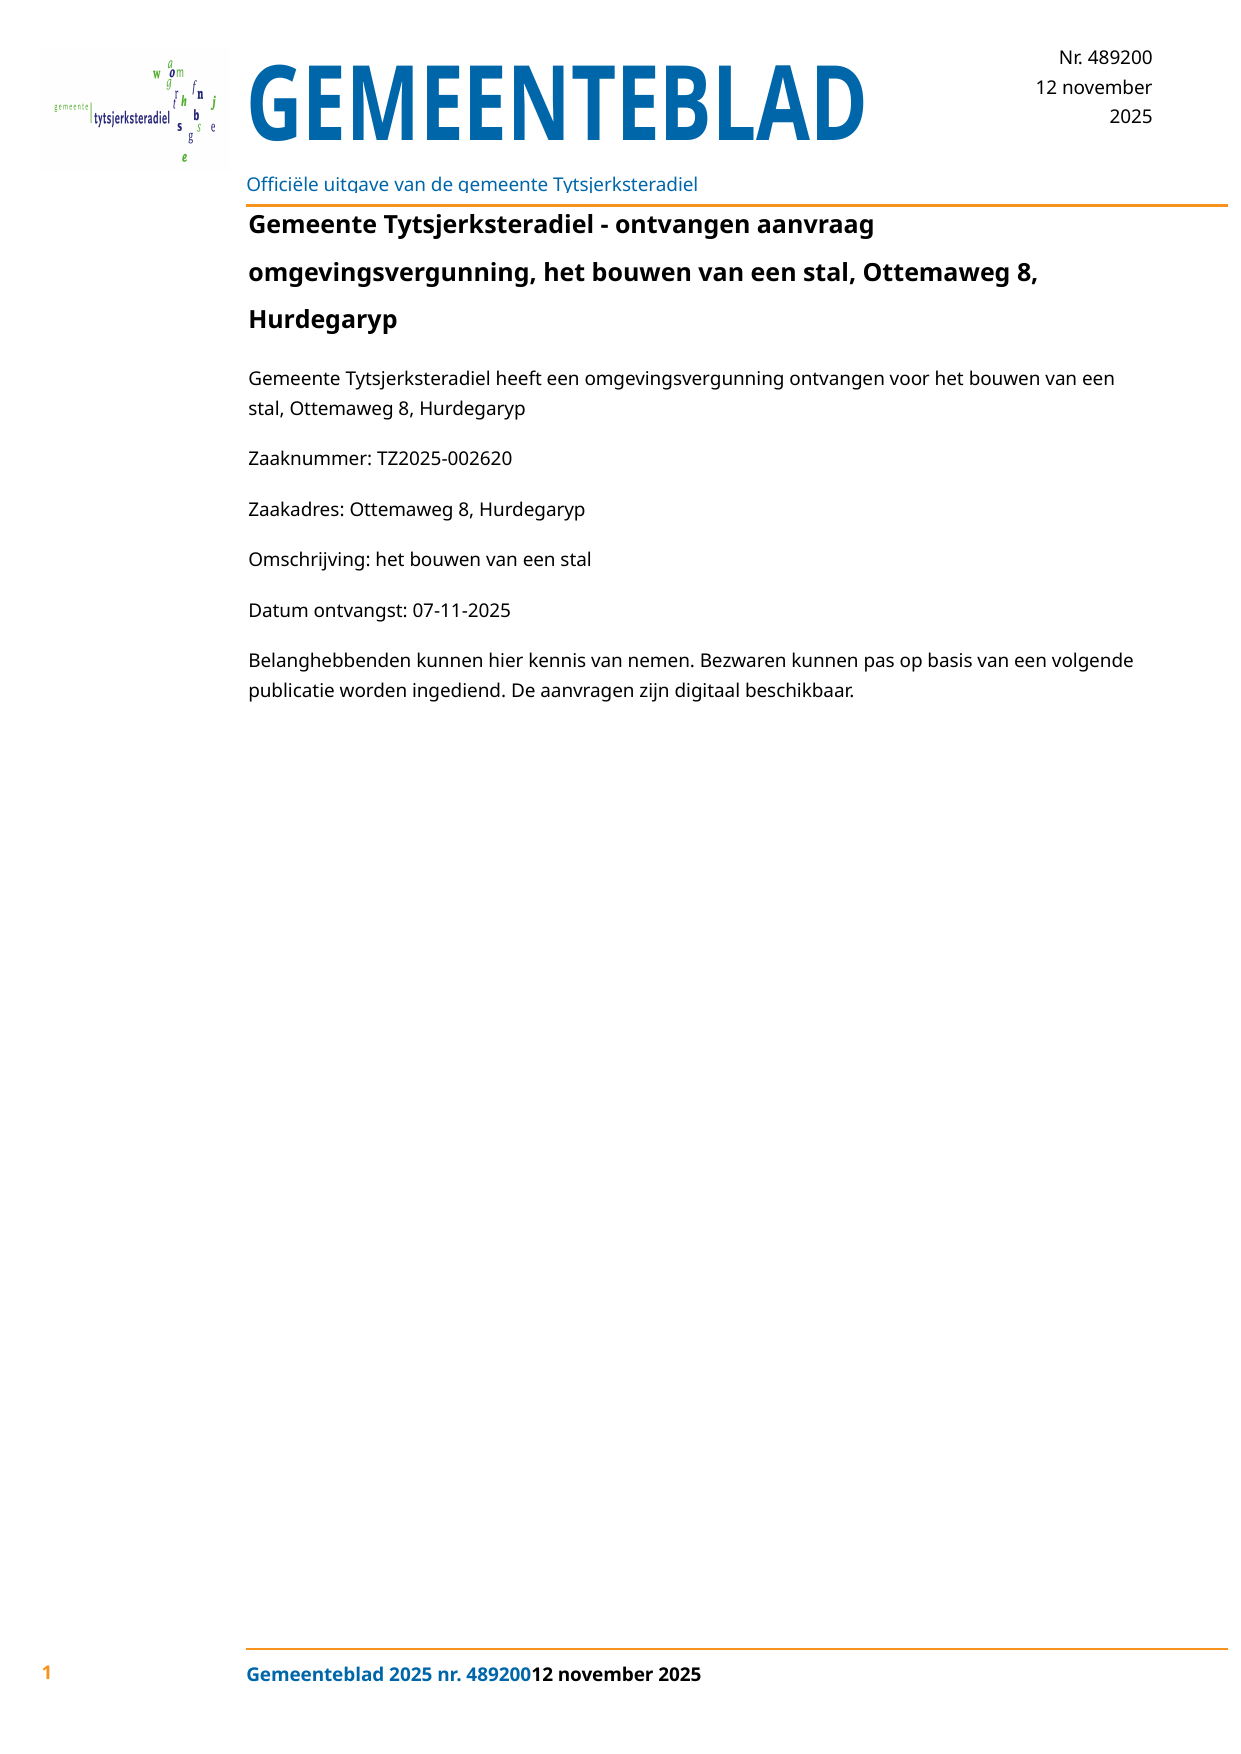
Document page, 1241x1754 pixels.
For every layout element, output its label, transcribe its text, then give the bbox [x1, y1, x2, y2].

picture [41, 47, 231, 172]
text Zaakadres: Ottemaweg 8, Hurdegaryp [248, 496, 1152, 522]
text Zaaknummer: TZ2025-002620 [248, 446, 1152, 471]
text Gemeente Tytsjerksteradiel heeft een omgevingsvergunning ontvangen voor het bouwen van een stal, Ottemaweg 8, Hurdegaryp [248, 366, 1152, 421]
text Datum ontvangst: 07-11-2025 [248, 597, 1152, 622]
text Belanghebbenden kunnen hier kennis van nemen. Bezwaren kunnen pas op basis van een volgende publicatie worden ingediend. De aanvragen zijn digitaal beschikbaar. [248, 647, 1152, 702]
text Gemeente Tytsjerksteradiel - ontvangen aanvraag omgevingsvergunning, het bouwen van een stal, Ottemaweg 8, Hurdegaryp [248, 207, 1152, 336]
text Omschrijving: het bouwen van een stal [248, 546, 1152, 572]
